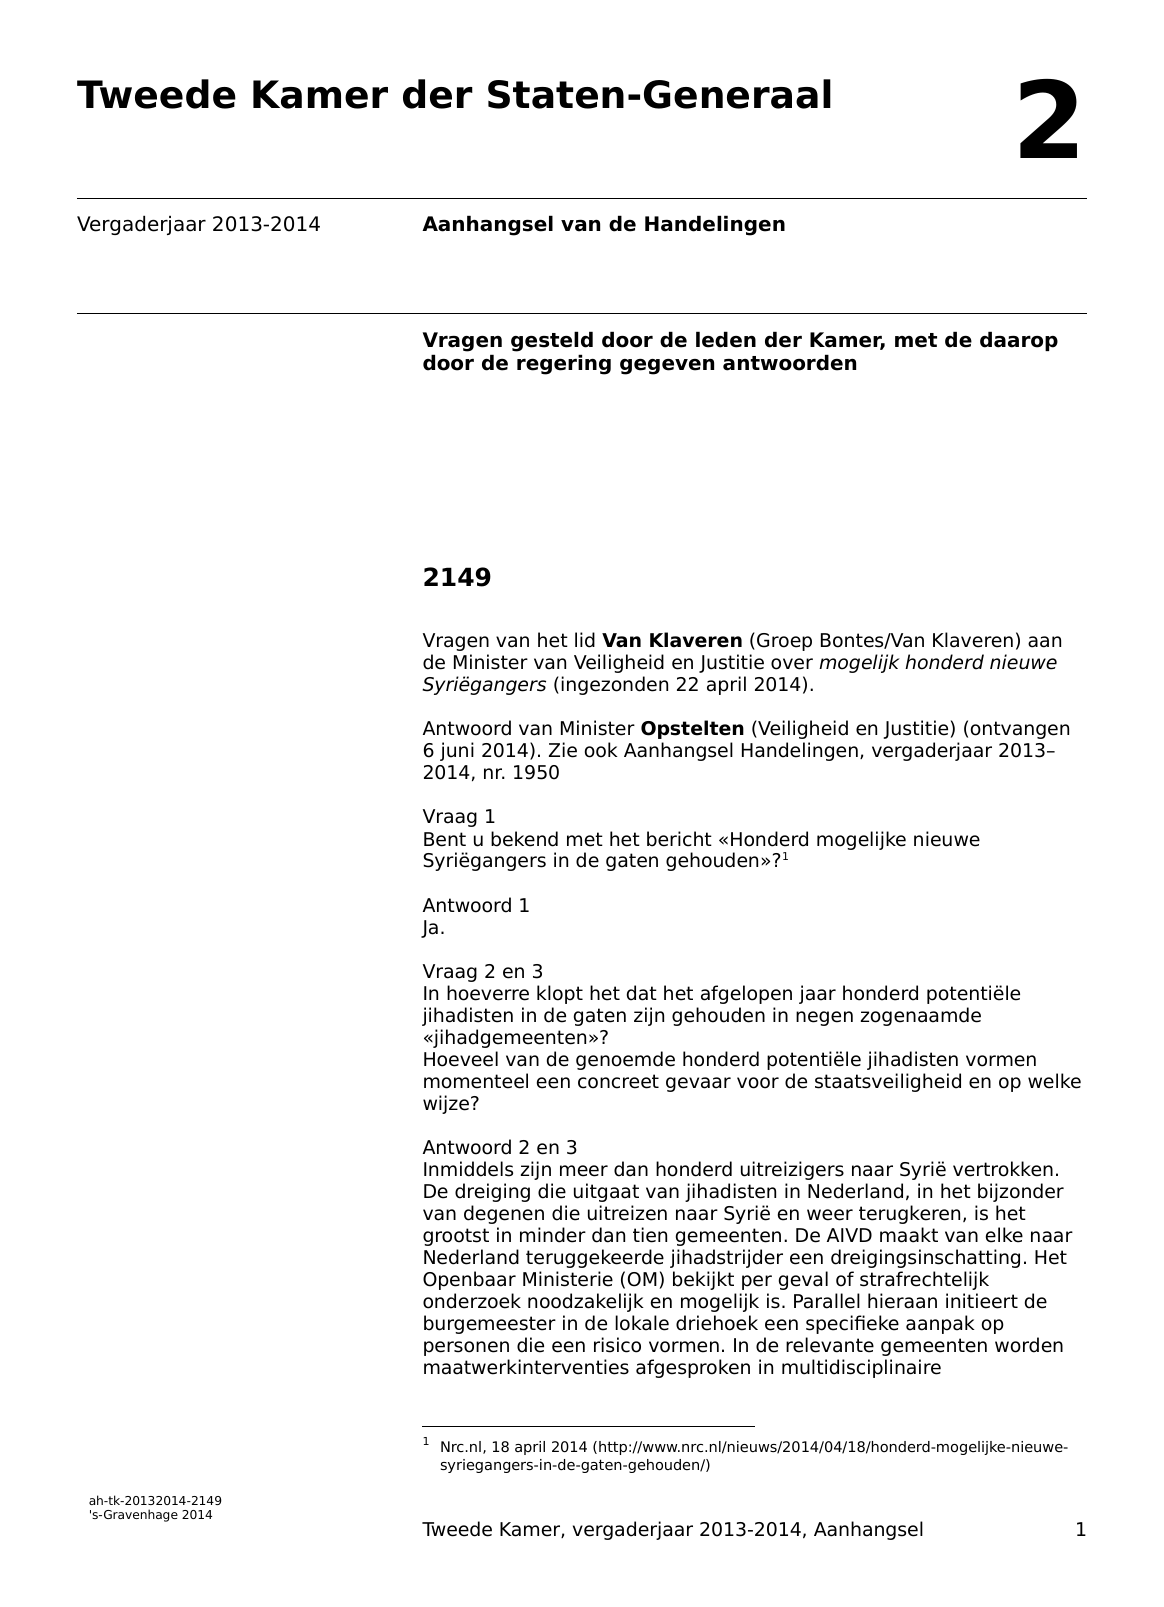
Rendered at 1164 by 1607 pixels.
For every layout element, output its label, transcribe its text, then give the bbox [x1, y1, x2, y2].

table_cell Aanhangsel van de Handelingen [422, 199, 1087, 313]
text Antwoord van Minister Opstelten (Veiligheid en Justitie) (ontvangen 6 juni 2014). Zie ook Aanhangsel Handelingen, vergaderjaar 2013–2014, nr. 1950 [422, 718, 1087, 784]
table_cell Vragen gesteld door de leden der Kamer, met de daarop door de regering gegeven antwoorden [422, 314, 1087, 375]
text Vraag 1 [422, 806, 1087, 828]
text Antwoord 2 en 3 [422, 1137, 1087, 1159]
table_cell Vergaderjaar 2013-2014 [77, 199, 422, 313]
text Vragen van het lid Van Klaveren (Groep Bontes/Van Klaveren) aan de Minister van Veiligheid en Justitie over mogelijk honderd nieuwe Syriëgangers (ingezonden 22 april 2014). [422, 630, 1087, 696]
table_cell [77, 314, 422, 375]
text In hoeverre klopt het dat het afgelopen jaar honderd potentiële jihadisten in de gaten zijn gehouden in negen zogenaamde «jihadgemeenten»? [422, 983, 1087, 1049]
text Nrc.nl, 18 april 2014 (http://www.nrc.nl/nieuws/2014/04/18/honderd-mogelijke-nieuwe-syriegangers-in-de-gaten-gehouden/) [422, 1435, 1087, 1474]
text 's-Gravenhage 2014 [88, 1508, 323, 1522]
text ah-tk-20132014-2149 [88, 1494, 323, 1508]
text Ja. [422, 917, 1087, 938]
text Inmiddels zijn meer dan honderd uitreizigers naar Syrië vertrokken. De dreiging die uitgaat van jihadisten in Nederland, in het bijzonder van degenen die uitreizen naar Syrië en weer terugkeren, is het grootst in minder dan tien gemeenten. De AIVD maakt van elke naar Nederland teruggekeerde jihadstrijder een dreigingsinschatting. Het Openbaar Ministerie (OM) bekijkt per geval of strafrechtelijk onderzoek noodzakelijk en mogelijk is. Parallel hieraan initieert de burgemeester in de lokale driehoek een specifieke aanpak op personen die een risico vormen. In de relevante gemeenten worden maatwerkinterventies afgesproken in multidisciplinaire [422, 1159, 1087, 1378]
text Bent u bekend met het bericht «Honderd mogelijke nieuwe Syriëgangers in de gaten gehouden»? [422, 828, 1087, 872]
text Hoeveel van de genoemde honderd potentiële jihadisten vormen momenteel een concreet gevaar voor de staatsveiligheid en op welke wijze? [422, 1049, 1087, 1114]
table_header 2 [886, 59, 1087, 198]
table_header Tweede Kamer der Staten-Generaal [77, 59, 886, 198]
text Antwoord 1 [422, 894, 1087, 917]
text 2149 [422, 563, 1087, 592]
text Vraag 2 en 3 [422, 961, 1087, 983]
